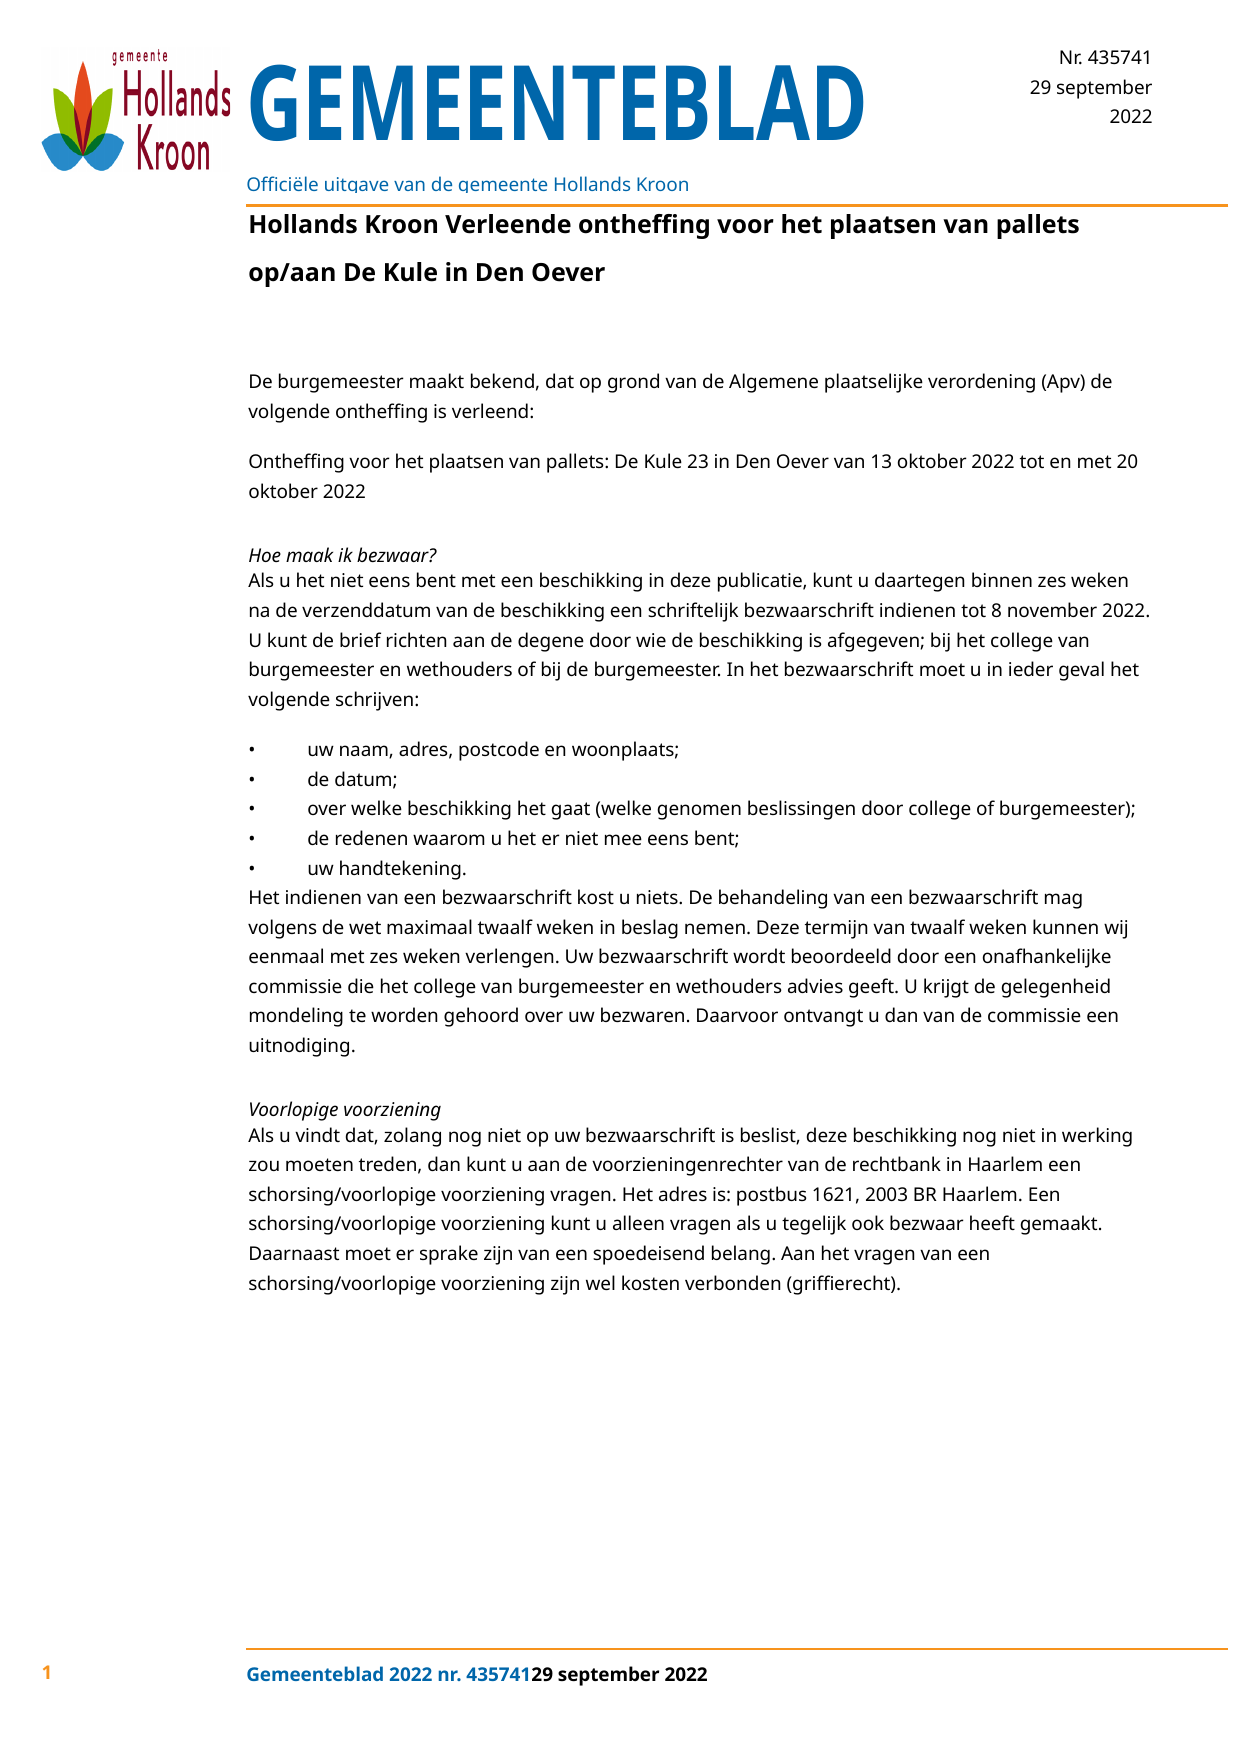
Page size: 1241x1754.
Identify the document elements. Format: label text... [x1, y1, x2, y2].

text Voorlopige voorziening [248, 1096, 1152, 1122]
picture [41, 47, 231, 172]
list de datum; [248, 766, 1152, 792]
text Als u vindt dat, zolang nog niet op uw bezwaarschrift is beslist, deze beschikking nog niet in werking zou moeten treden, dan kunt u aan de voorzieningenrechter van de rechtbank in Haarlem een schorsing/voorlopige voorziening vragen. Het adres is: postbus 1621, 2003 BR Haarlem. Een schorsing/voorlopige voorziening kunt u alleen vragen als u tegelijk ook bezwaar heeft gemaakt. Daarnaast moet er sprake zijn van een spoedeisend belang. Aan het vragen van een schorsing/voorlopige voorziening zijn wel kosten verbonden (griffierecht). [248, 1122, 1152, 1296]
text Hollands Kroon Verleende ontheffing voor het plaatsen van pallets op/aan De Kule in Den Oever [248, 207, 1152, 288]
text Als u het niet eens bent met een beschikking in deze publicatie, kunt u daartegen binnen zes weken na de verzenddatum van de beschikking een schriftelijk bezwaarschrift indienen tot 8 november 2022. U kunt de brief richten aan de degene door wie de beschikking is afgegeven; bij het college van burgemeester en wethouders of bij de burgemeester. In het bezwaarschrift moet u in ieder geval het volgende schrijven: [248, 568, 1152, 712]
list uw naam, adres, postcode en woonplaats; [248, 736, 1152, 762]
list over welke beschikking het gaat (welke genomen beslissingen door college of burgemeester); [248, 796, 1152, 821]
text De burgemeester maakt bekend, dat op grond van de Algemene plaatselijke verordening (Apv) de volgende ontheffing is verleend: [248, 368, 1152, 424]
text Ontheffing voor het plaatsen van pallets: De Kule 23 in Den Oever van 13 oktober 2022 tot en met 20 oktober 2022 [248, 448, 1152, 504]
text Het indienen van een bezwaarschrift kost u niets. De behandeling van een bezwaarschrift mag volgens de wet maximaal twaalf weken in beslag nemen. Deze termijn van twaalf weken kunnen wij eenmaal met zes weken verlengen. Uw bezwaarschrift wordt beoordeeld door een onafhankelijke commissie die het college van burgemeester en wethouders advies geeft. U krijgt de gelegenheid mondeling te worden gehoord over uw bezwaren. Daarvoor ontvangt u dan van de commissie een uitnodiging. [248, 884, 1152, 1058]
list uw handtekening. [248, 855, 1152, 880]
text Hoe maak ik bezwaar? [248, 542, 1152, 568]
list de redenen waarom u het er niet mee eens bent; [248, 825, 1152, 851]
